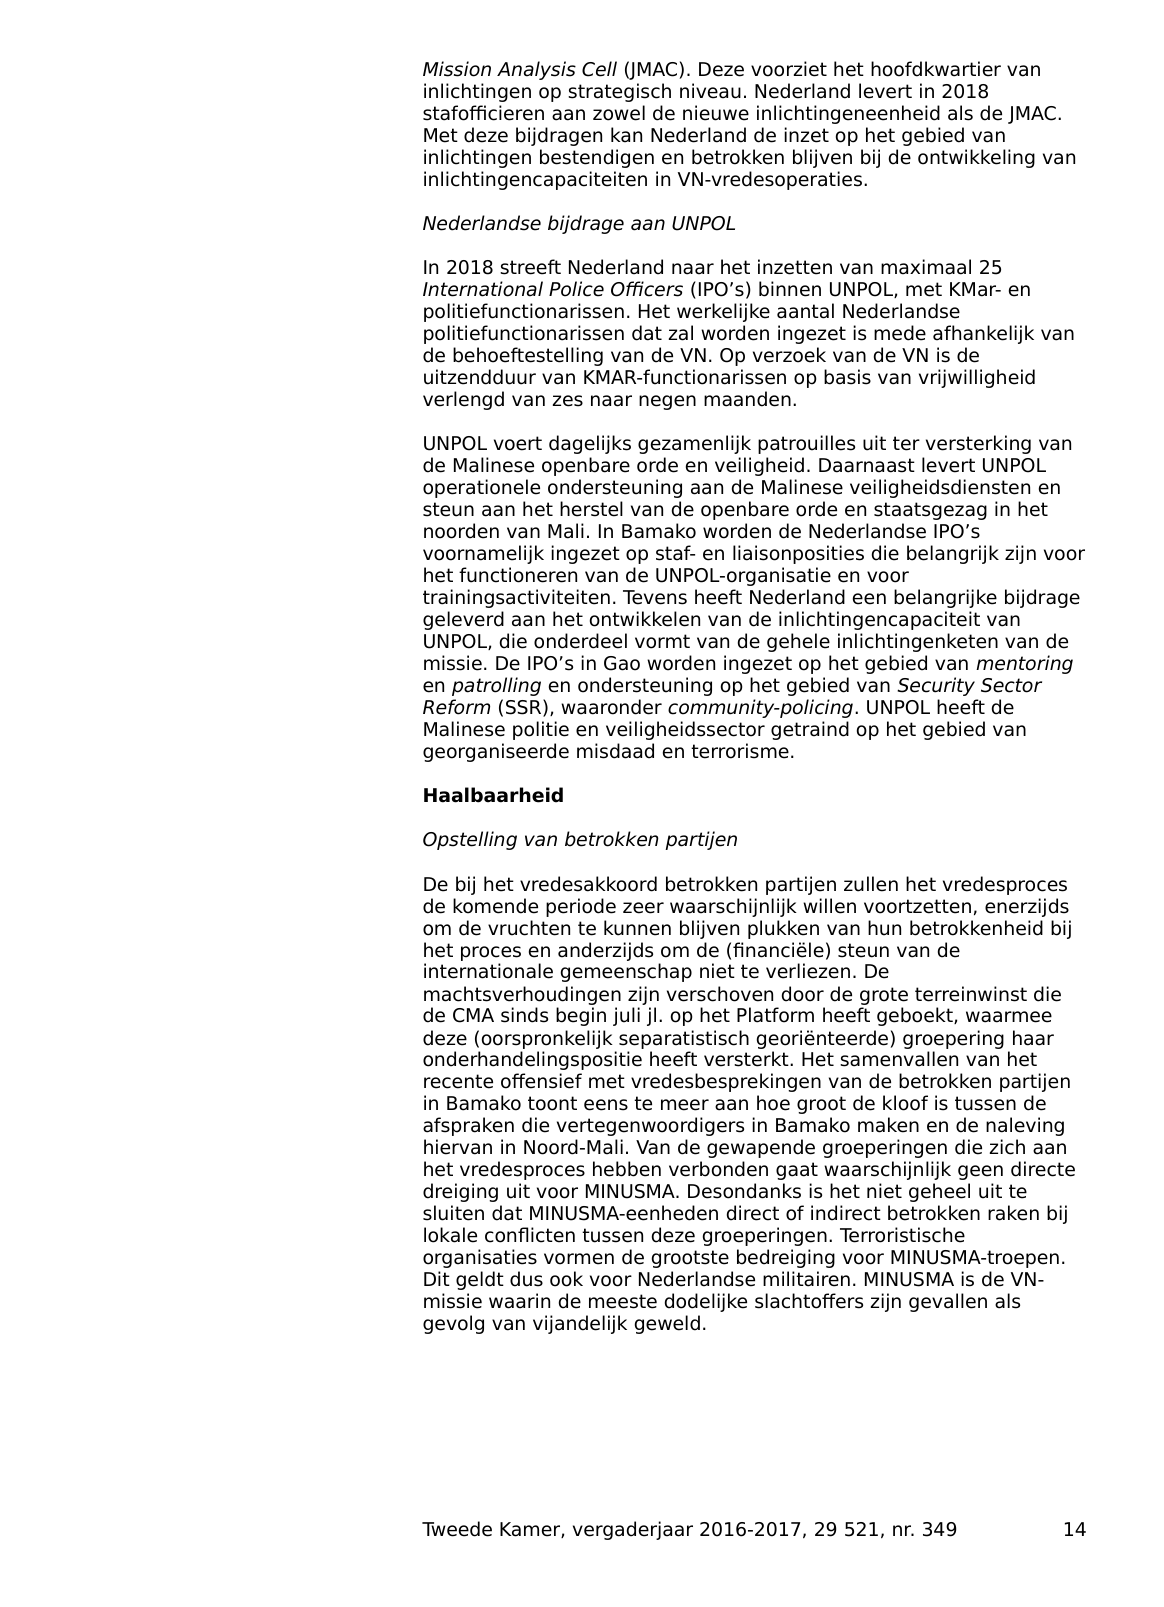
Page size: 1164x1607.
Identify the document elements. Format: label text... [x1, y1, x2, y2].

subtitle Nederlandse bijdrage aan UNPOL [422, 213, 1087, 235]
text In 2018 streeft Nederland naar het inzetten van maximaal 25 International Police Officers (IPO’s) binnen UNPOL, met KMar- en politiefunctionarissen. Het werkelijke aantal Nederlandse politiefunctionarissen dat zal worden ingezet is mede afhankelijk van de behoeftestelling van de VN. Op verzoek van de VN is de uitzendduur van KMAR-functionarissen op basis van vrijwilligheid verlengd van zes naar negen maanden. [422, 257, 1087, 411]
subtitle Opstelling van betrokken partijen [422, 829, 1087, 851]
text De bij het vredesakkoord betrokken partijen zullen het vredesproces de komende periode zeer waarschijnlijk willen voortzetten, enerzijds om de vruchten te kunnen blijven plukken van hun betrokkenheid bij het proces en anderzijds om de (financiële) steun van de internationale gemeenschap niet te verliezen. De machtsverhoudingen zijn verschoven door de grote terreinwinst die de CMA sinds begin juli jl. op het Platform heeft geboekt, waarmee deze (oorspronkelijk separatistisch georiënteerde) groepering haar onderhandelingspositie heeft versterkt. Het samenvallen van het recente offensief met vredesbesprekingen van de betrokken partijen in Bamako toont eens te meer aan hoe groot de kloof is tussen de afspraken die vertegenwoordigers in Bamako maken en de naleving hiervan in Noord-Mali. Van de gewapende groeperingen die zich aan het vredesproces hebben verbonden gaat waarschijnlijk geen directe dreiging uit voor MINUSMA. Desondanks is het niet geheel uit te sluiten dat MINUSMA-eenheden direct of indirect betrokken raken bij lokale conflicten tussen deze groeperingen. Terroristische organisaties vormen de grootste bedreiging voor MINUSMA-troepen. Dit geldt dus ook voor Nederlandse militairen. MINUSMA is de VN-missie waarin de meeste dodelijke slachtoffers zijn gevallen als gevolg van vijandelijk geweld. [422, 873, 1087, 1335]
text Mission Analysis Cell (JMAC). Deze voorziet het hoofdkwartier van inlichtingen op strategisch niveau. Nederland levert in 2018 stafofficieren aan zowel de nieuwe inlichtingeneenheid als de JMAC. Met deze bijdragen kan Nederland de inzet op het gebied van inlichtingen bestendigen en betrokken blijven bij de ontwikkeling van inlichtingencapaciteiten in VN-vredesoperaties. [422, 59, 1087, 191]
text UNPOL voert dagelijks gezamenlijk patrouilles uit ter versterking van de Malinese openbare orde en veiligheid. Daarnaast levert UNPOL operationele ondersteuning aan de Malinese veiligheidsdiensten en steun aan het herstel van de openbare orde en staatsgezag in het noorden van Mali. In Bamako worden de Nederlandse IPO’s voornamelijk ingezet op staf- en liaisonposities die belangrijk zijn voor het functioneren van de UNPOL-organisatie en voor trainingsactiviteiten. Tevens heeft Nederland een belangrijke bijdrage geleverd aan het ontwikkelen van de inlichtingencapaciteit van UNPOL, die onderdeel vormt van de gehele inlichtingenketen van de missie. De IPO’s in Gao worden ingezet op het gebied van mentoring en patrolling en ondersteuning op het gebied van Security Sector Reform (SSR), waaronder community-policing. UNPOL heeft de Malinese politie en veiligheidssector getraind op het gebied van georganiseerde misdaad en terrorisme. [422, 433, 1087, 763]
subtitle Haalbaarheid [422, 785, 1087, 807]
